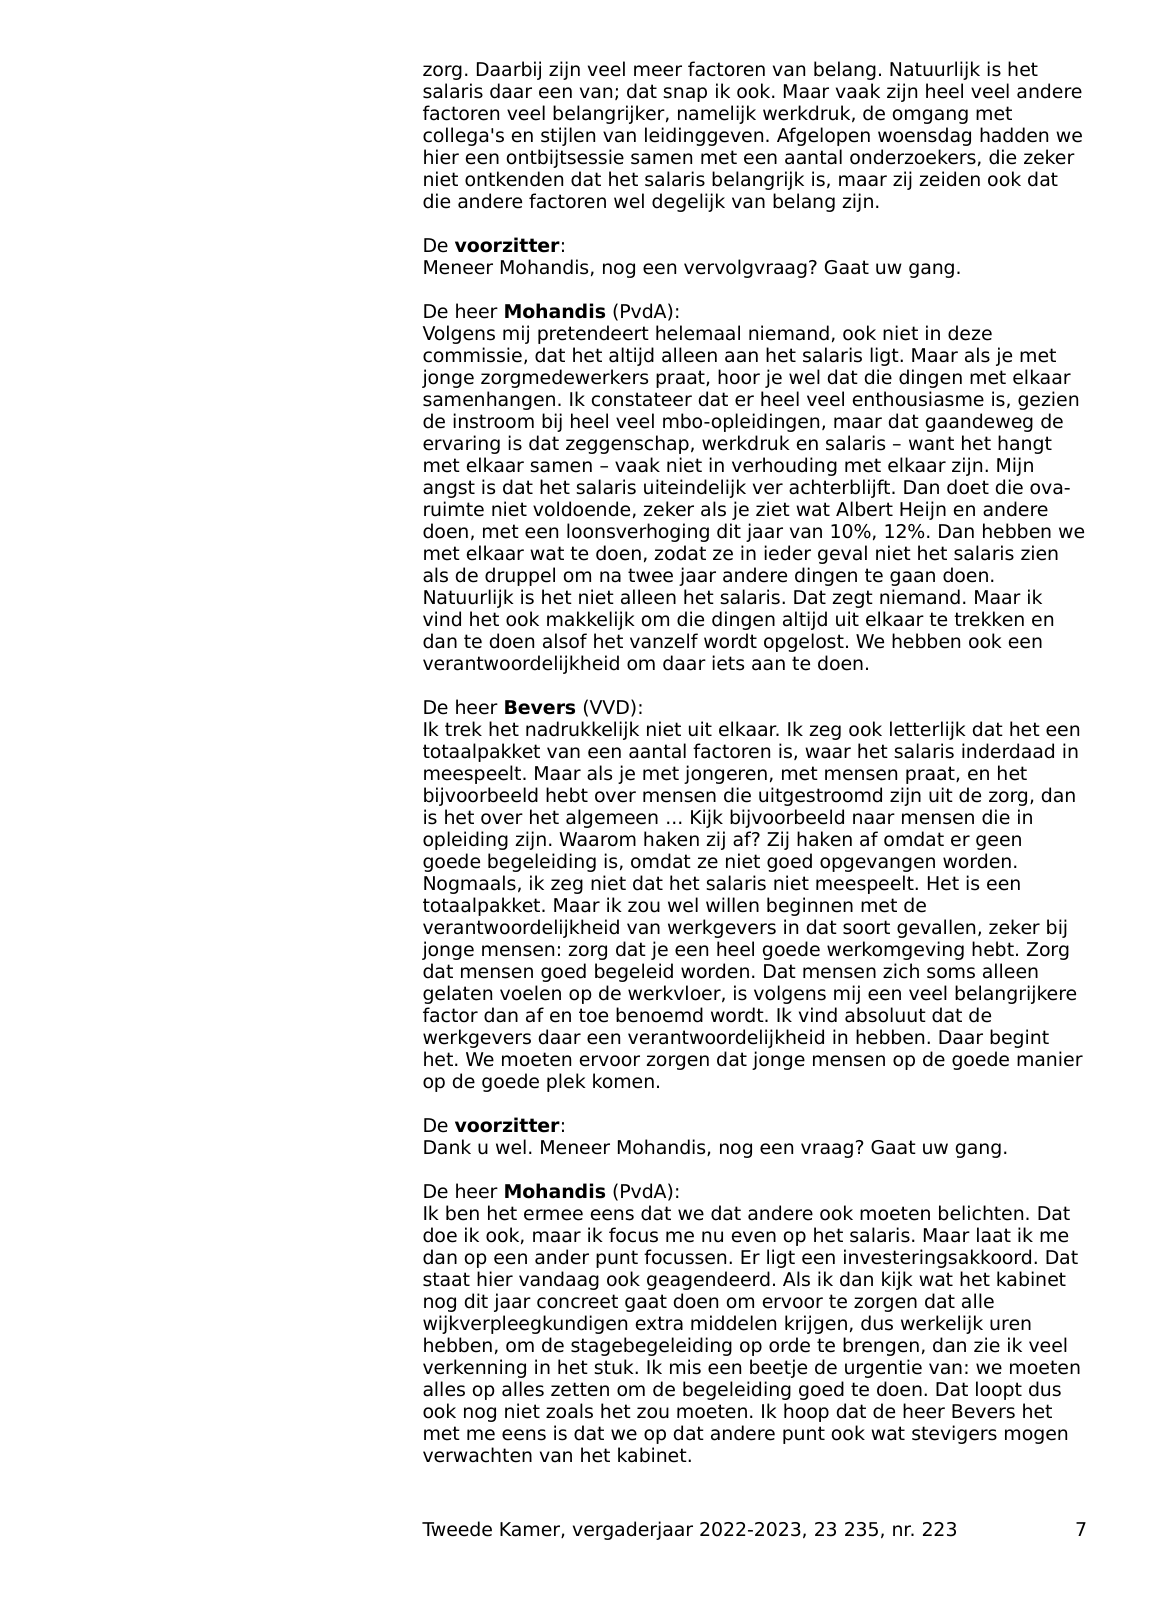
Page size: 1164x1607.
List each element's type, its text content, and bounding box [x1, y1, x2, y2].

text De voorzitter: [422, 1115, 1087, 1137]
text Meneer Mohandis, nog een vervolgvraag? Gaat uw gang. [422, 257, 1087, 279]
text De voorzitter: [422, 235, 1087, 257]
text De heer Mohandis (PvdA): [422, 301, 1087, 323]
text zorg. Daarbij zijn veel meer factoren van belang. Natuurlijk is het salaris daar een van; dat snap ik ook. Maar vaak zijn heel veel andere factoren veel belangrijker, namelijk werkdruk, de omgang met collega's en stijlen van leidinggeven. Afgelopen woensdag hadden we hier een ontbijtsessie samen met een aantal onderzoekers, die zeker niet ontkenden dat het salaris belangrijk is, maar zij zeiden ook dat die andere factoren wel degelijk van belang zijn. [422, 59, 1087, 213]
text Dank u wel. Meneer Mohandis, nog een vraag? Gaat uw gang. [422, 1137, 1087, 1159]
text De heer Bevers (VVD): [422, 697, 1087, 719]
text Volgens mij pretendeert helemaal niemand, ook niet in deze commissie, dat het altijd alleen aan het salaris ligt. Maar als je met jonge zorgmedewerkers praat, hoor je wel dat die dingen met elkaar samenhangen. Ik constateer dat er heel veel enthousiasme is, gezien de instroom bij heel veel mbo-opleidingen, maar dat gaandeweg de ervaring is dat zeggenschap, werkdruk en salaris – want het hangt met elkaar samen – vaak niet in verhouding met elkaar zijn. Mijn angst is dat het salaris uiteindelijk ver achterblijft. Dan doet die ova-ruimte niet voldoende, zeker als je ziet wat Albert Heijn en andere doen, met een loonsverhoging dit jaar van 10%, 12%. Dan hebben we met elkaar wat te doen, zodat ze in ieder geval niet het salaris zien als de druppel om na twee jaar andere dingen te gaan doen. Natuurlijk is het niet alleen het salaris. Dat zegt niemand. Maar ik vind het ook makkelijk om die dingen altijd uit elkaar te trekken en dan te doen alsof het vanzelf wordt opgelost. We hebben ook een verantwoordelijkheid om daar iets aan te doen. [422, 323, 1087, 675]
text Ik trek het nadrukkelijk niet uit elkaar. Ik zeg ook letterlijk dat het een totaalpakket van een aantal factoren is, waar het salaris inderdaad in meespeelt. Maar als je met jongeren, met mensen praat, en het bijvoorbeeld hebt over mensen die uitgestroomd zijn uit de zorg, dan is het over het algemeen ... Kijk bijvoorbeeld naar mensen die in opleiding zijn. Waarom haken zij af? Zij haken af omdat er geen goede begeleiding is, omdat ze niet goed opgevangen worden. Nogmaals, ik zeg niet dat het salaris niet meespeelt. Het is een totaalpakket. Maar ik zou wel willen beginnen met de verantwoordelijkheid van werkgevers in dat soort gevallen, zeker bij jonge mensen: zorg dat je een heel goede werkomgeving hebt. Zorg dat mensen goed begeleid worden. Dat mensen zich soms alleen gelaten voelen op de werkvloer, is volgens mij een veel belangrijkere factor dan af en toe benoemd wordt. Ik vind absoluut dat de werkgevers daar een verantwoordelijkheid in hebben. Daar begint het. We moeten ervoor zorgen dat jonge mensen op de goede manier op de goede plek komen. [422, 719, 1087, 1093]
text De heer Mohandis (PvdA): [422, 1181, 1087, 1203]
text Ik ben het ermee eens dat we dat andere ook moeten belichten. Dat doe ik ook, maar ik focus me nu even op het salaris. Maar laat ik me dan op een ander punt focussen. Er ligt een investeringsakkoord. Dat staat hier vandaag ook geagendeerd. Als ik dan kijk wat het kabinet nog dit jaar concreet gaat doen om ervoor te zorgen dat alle wijkverpleegkundigen extra middelen krijgen, dus werkelijk uren hebben, om de stagebegeleiding op orde te brengen, dan zie ik veel verkenning in het stuk. Ik mis een beetje de urgentie van: we moeten alles op alles zetten om de begeleiding goed te doen. Dat loopt dus ook nog niet zoals het zou moeten. Ik hoop dat de heer Bevers het met me eens is dat we op dat andere punt ook wat stevigers mogen verwachten van het kabinet. [422, 1203, 1087, 1467]
